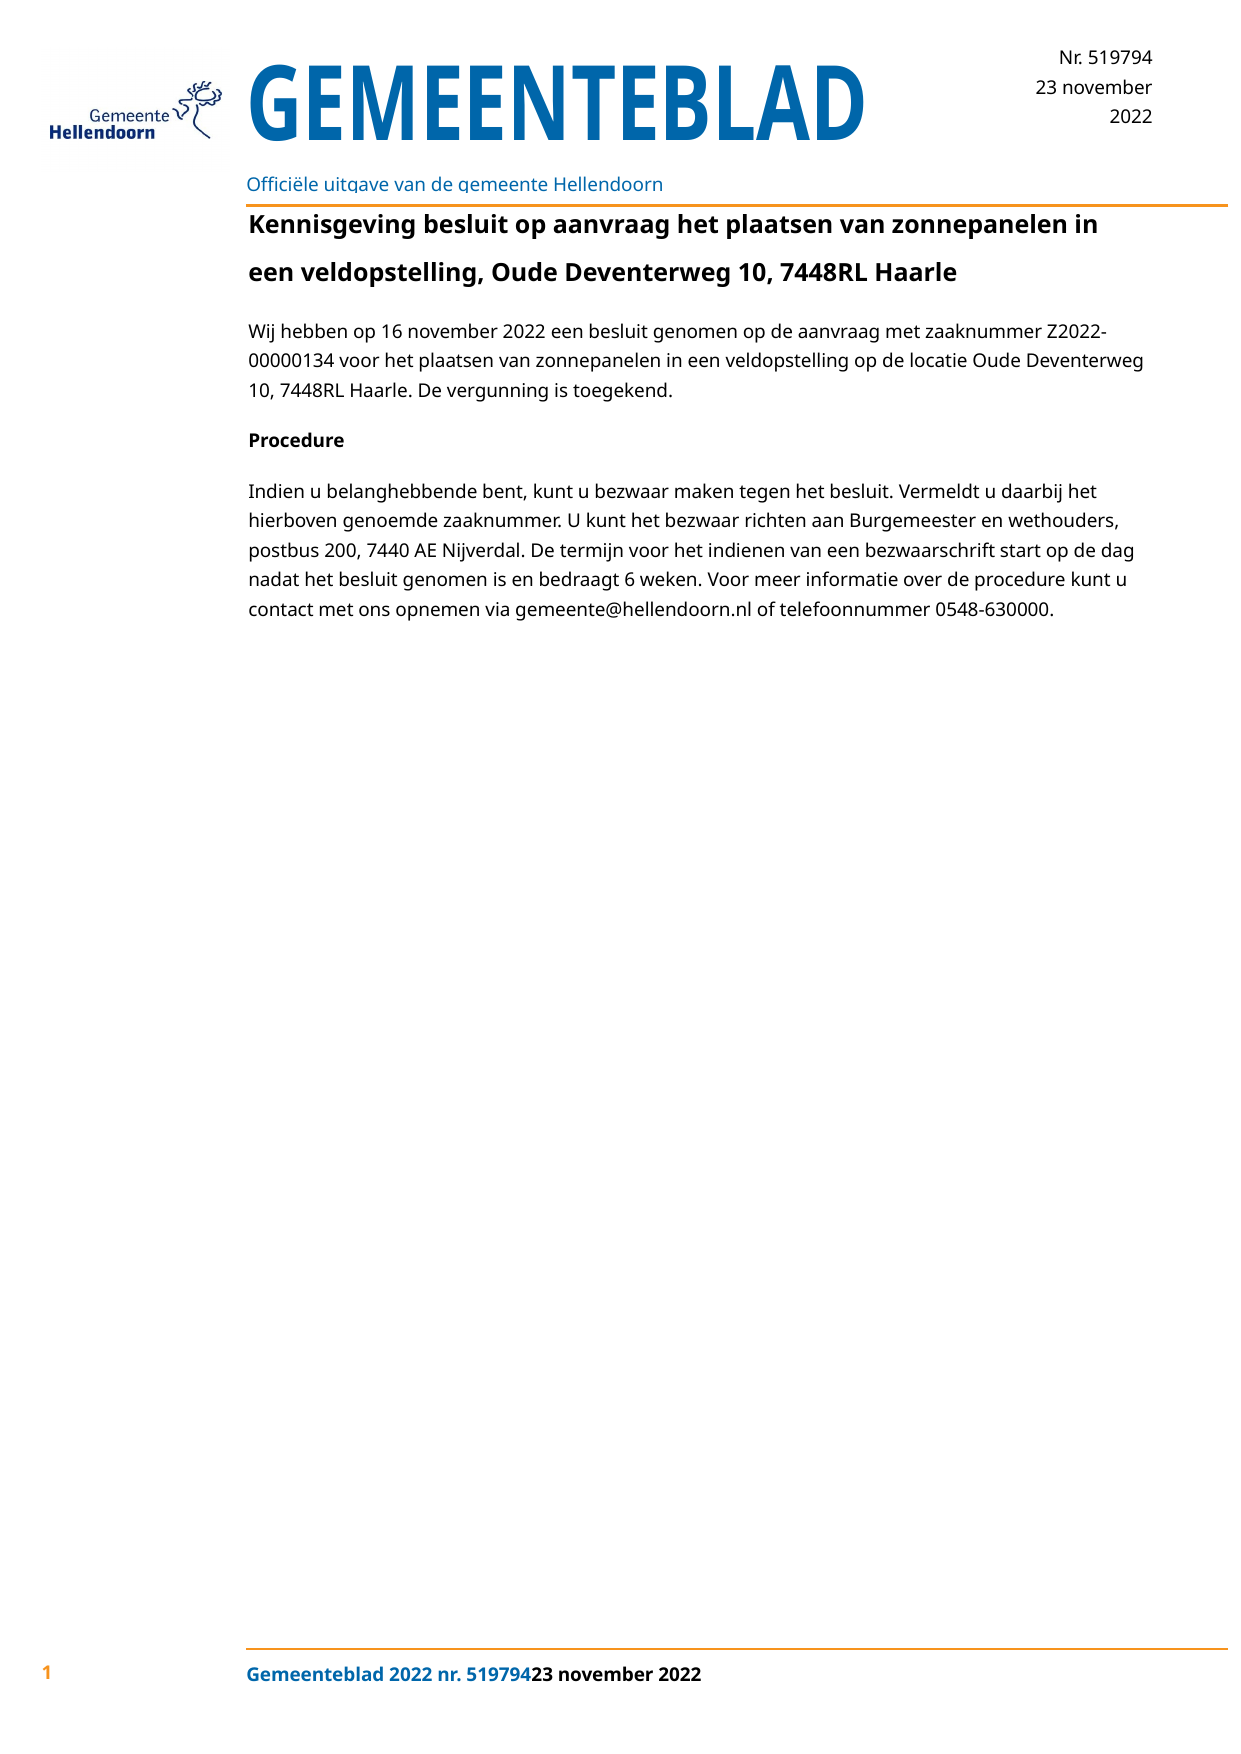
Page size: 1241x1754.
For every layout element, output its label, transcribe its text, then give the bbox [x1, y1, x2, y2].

picture [41, 47, 231, 172]
text Wij hebben op 16 november 2022 een besluit genomen op de aanvraag met zaaknummer Z2022-00000134 voor het plaatsen van zonnepanelen in een veldopstelling op de locatie Oude Deventerweg 10, 7448RL Haarle. De vergunning is toegekend. [248, 318, 1152, 403]
text Indien u belanghebbende bent, kunt u bezwaar maken tegen het besluit. Vermeldt u daarbij het hierboven genoemde zaaknummer. U kunt het bezwaar richten aan Burgemeester en wethouders, postbus 200, 7440 AE Nijverdal. De termijn voor het indienen van een bezwaarschrift start op de dag nadat het besluit genomen is en bedraagt 6 weken. Voor meer informatie over de procedure kunt u contact met ons opnemen via gemeente@hellendoorn.nl of telefoonnummer 0548-630000. [248, 478, 1152, 622]
text Procedure [248, 427, 1152, 453]
text Kennisgeving besluit op aanvraag het plaatsen van zonnepanelen in een veldopstelling, Oude Deventerweg 10, 7448RL Haarle [248, 207, 1152, 288]
